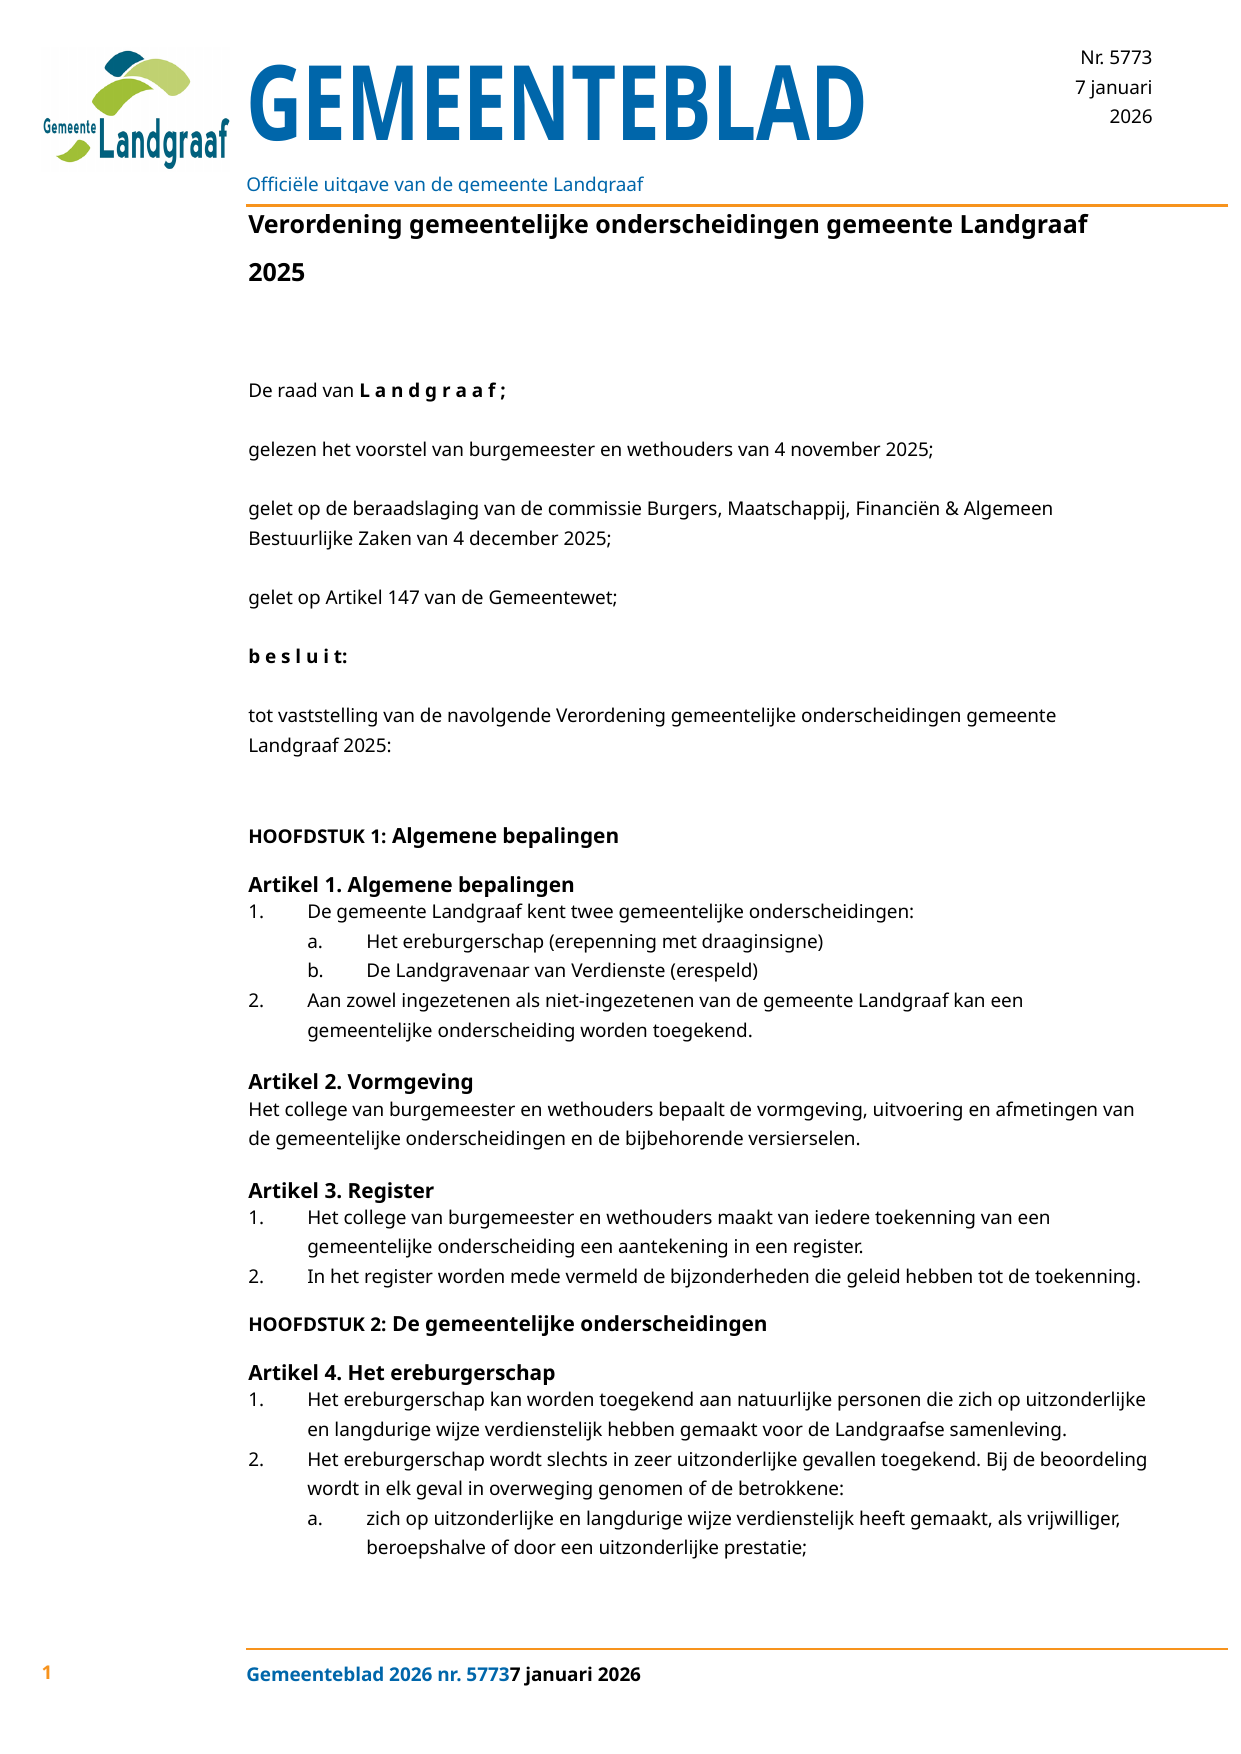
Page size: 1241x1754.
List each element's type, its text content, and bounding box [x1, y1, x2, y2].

text HOOFDSTUK 2: De gemeentelijke onderscheidingen [248, 1309, 1152, 1337]
text HOOFDSTUK 1: Algemene bepalingen [248, 821, 1152, 849]
list In het register worden mede vermeld de bijzonderheden die geleid hebben tot de toekenning. [248, 1263, 1152, 1289]
text Het college van burgemeester en wethouders bepaalt de vormgeving, uitvoering en afmetingen van de gemeentelijke onderscheidingen en de bijbehorende versierselen. [248, 1096, 1152, 1151]
list Het ereburgerschap kan worden toegekend aan natuurlijke personen die zich op uitzonderlijke en langdurige wijze verdienstelijk hebben gemaakt voor de Landgraafse samenleving. [248, 1387, 1152, 1442]
list Het ereburgerschap (erepenning met draaginsigne) [307, 928, 1152, 954]
text tot vaststelling van de navolgende Verordening gemeentelijke onderscheidingen gemeente Landgraaf 2025: [248, 702, 1152, 758]
text Artikel 3. Register [248, 1176, 1152, 1204]
text b e s l u i t: [248, 643, 1152, 669]
picture [41, 47, 231, 172]
list De gemeente Landgraaf kent twee gemeentelijke onderscheidingen: [248, 898, 1152, 924]
text Verordening gemeentelijke onderscheidingen gemeente Landgraaf 2025 [248, 207, 1152, 288]
list Het college van burgemeester en wethouders maakt van iedere toekenning van een gemeentelijke onderscheiding een aantekening in een register. [248, 1204, 1152, 1259]
list zich op uitzonderlijke en langdurige wijze verdienstelijk heeft gemaakt, als vrijwilliger, beroepshalve of door een uitzonderlijke prestatie; [307, 1505, 1152, 1560]
text Artikel 2. Vormgeving [248, 1067, 1152, 1096]
list Het ereburgerschap wordt slechts in zeer uitzonderlijke gevallen toegekend. Bij de beoordeling wordt in elk geval in overweging genomen of de betrokkene: [248, 1446, 1152, 1501]
list De Landgravenaar van Verdienste (erespeld) [307, 958, 1152, 983]
text gelet op Artikel 147 van de Gemeentewet; [248, 584, 1152, 610]
text Artikel 1. Algemene bepalingen [248, 870, 1152, 898]
list Aan zowel ingezetenen als niet-ingezetenen van de gemeente Landgraaf kan een gemeentelijke onderscheiding worden toegekend. [248, 987, 1152, 1043]
text Artikel 4. Het ereburgerschap [248, 1358, 1152, 1387]
text gelezen het voorstel van burgemeester en wethouders van 4 november 2025; [248, 436, 1152, 462]
text De raad van L a n d g r a a f ; [248, 377, 1152, 403]
text gelet op de beraadslaging van de commissie Burgers, Maatschappij, Financiën & Algemeen Bestuurlijke Zaken van 4 december 2025; [248, 495, 1152, 551]
